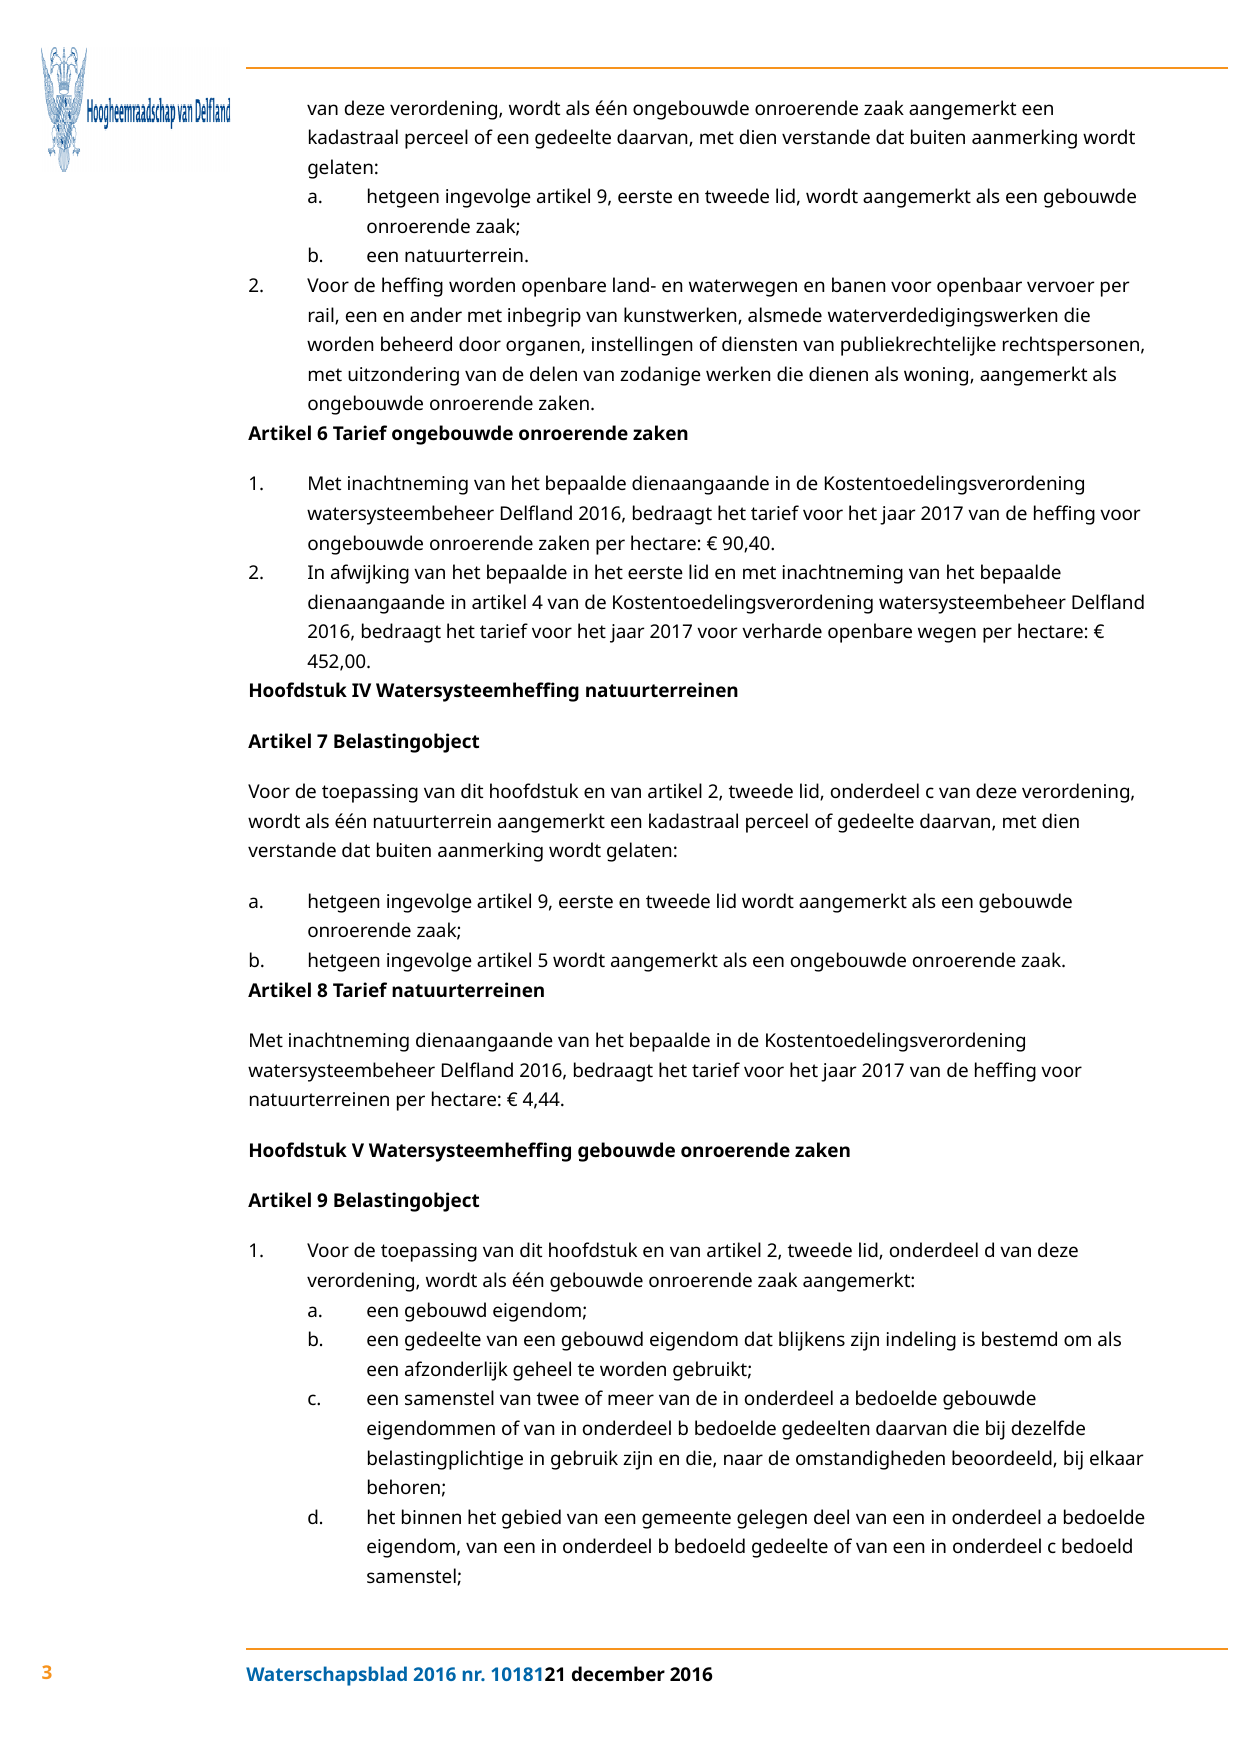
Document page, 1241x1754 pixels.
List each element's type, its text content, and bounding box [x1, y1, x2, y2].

list een gebouwd eigendom; [307, 1297, 1152, 1323]
list een gedeelte van een gebouwd eigendom dat blijkens zijn indeling is bestemd om als een afzonderlijk geheel te worden gebruikt; [307, 1326, 1152, 1382]
picture [41, 47, 231, 172]
list een natuurterrein. [307, 243, 1152, 268]
text Artikel 6 Tarief ongebouwde onroerende zaken [248, 420, 1152, 446]
list hetgeen ingevolge artikel 9, eerste en tweede lid wordt aangemerkt als een gebouwde onroerende zaak; [248, 888, 1152, 943]
text Artikel 9 Belastingobject [248, 1187, 1152, 1213]
list een samenstel van twee of meer van de in onderdeel a bedoelde gebouwde eigendommen of van in onderdeel b bedoelde gedeelten daarvan die bij dezelfde belastingplichtige in gebruik zijn en die, naar de omstandigheden beoordeeld, bij elkaar behoren; [307, 1386, 1152, 1500]
list Voor de toepassing van dit hoofdstuk en van artikel 2, tweede lid, onderdeel d van deze verordening, wordt als één gebouwde onroerende zaak aangemerkt: [248, 1238, 1152, 1293]
list het binnen het gebied van een gemeente gelegen deel van een in onderdeel a bedoelde eigendom, van een in onderdeel b bedoeld gedeelte of van een in onderdeel c bedoeld samenstel; [307, 1504, 1152, 1589]
list hetgeen ingevolge artikel 5 wordt aangemerkt als een ongebouwde onroerende zaak. [248, 947, 1152, 973]
text Artikel 7 Belastingobject [248, 728, 1152, 754]
list Voor de heffing worden openbare land- en waterwegen en banen voor openbaar vervoer per rail, een en ander met inbegrip van kunstwerken, alsmede waterverdedigingswerken die worden beheerd door organen, instellingen of diensten van publiekrechtelijke rechtspersonen, met uitzondering van de delen van zodanige werken die dienen als woning, aangemerkt als ongebouwde onroerende zaken. [248, 272, 1152, 416]
text Voor de toepassing van dit hoofdstuk en van artikel 2, tweede lid, onderdeel c van deze verordening, wordt als één natuurterrein aangemerkt een kadastraal perceel of gedeelte daarvan, met dien verstande dat buiten aanmerking wordt gelaten: [248, 778, 1152, 863]
text Met inachtneming dienaangaande van het bepaalde in de Kostentoedelingsverordening watersysteembeheer Delfland 2016, bedraagt het tarief voor het jaar 2017 van de heffing voor natuurterreinen per hectare: € 4,44. [248, 1027, 1152, 1112]
text Artikel 8 Tarief natuurterreinen [248, 977, 1152, 1003]
list van deze verordening, wordt als één ongebouwde onroerende zaak aangemerkt een kadastraal perceel of een gedeelte daarvan, met dien verstande dat buiten aanmerking wordt gelaten: [248, 95, 1152, 180]
list Met inachtneming van het bepaalde dienaangaande in de Kostentoedelingsverordening watersysteembeheer Delfland 2016, bedraagt het tarief voor het jaar 2017 van de heffing voor ongebouwde onroerende zaken per hectare: € 90,40. [248, 471, 1152, 556]
list In afwijking van het bepaalde in het eerste lid en met inachtneming van het bepaalde dienaangaande in artikel 4 van de Kostentoedelingsverordening watersysteembeheer Delfland 2016, bedraagt het tarief voor het jaar 2017 voor verharde openbare wegen per hectare: € 452,00. [248, 559, 1152, 674]
text Hoofdstuk IV Watersysteemheffing natuurterreinen [248, 678, 1152, 703]
list hetgeen ingevolge artikel 9, eerste en tweede lid, wordt aangemerkt als een gebouwde onroerende zaak; [307, 183, 1152, 239]
text Hoofdstuk V Watersysteemheffing gebouwde onroerende zaken [248, 1137, 1152, 1163]
